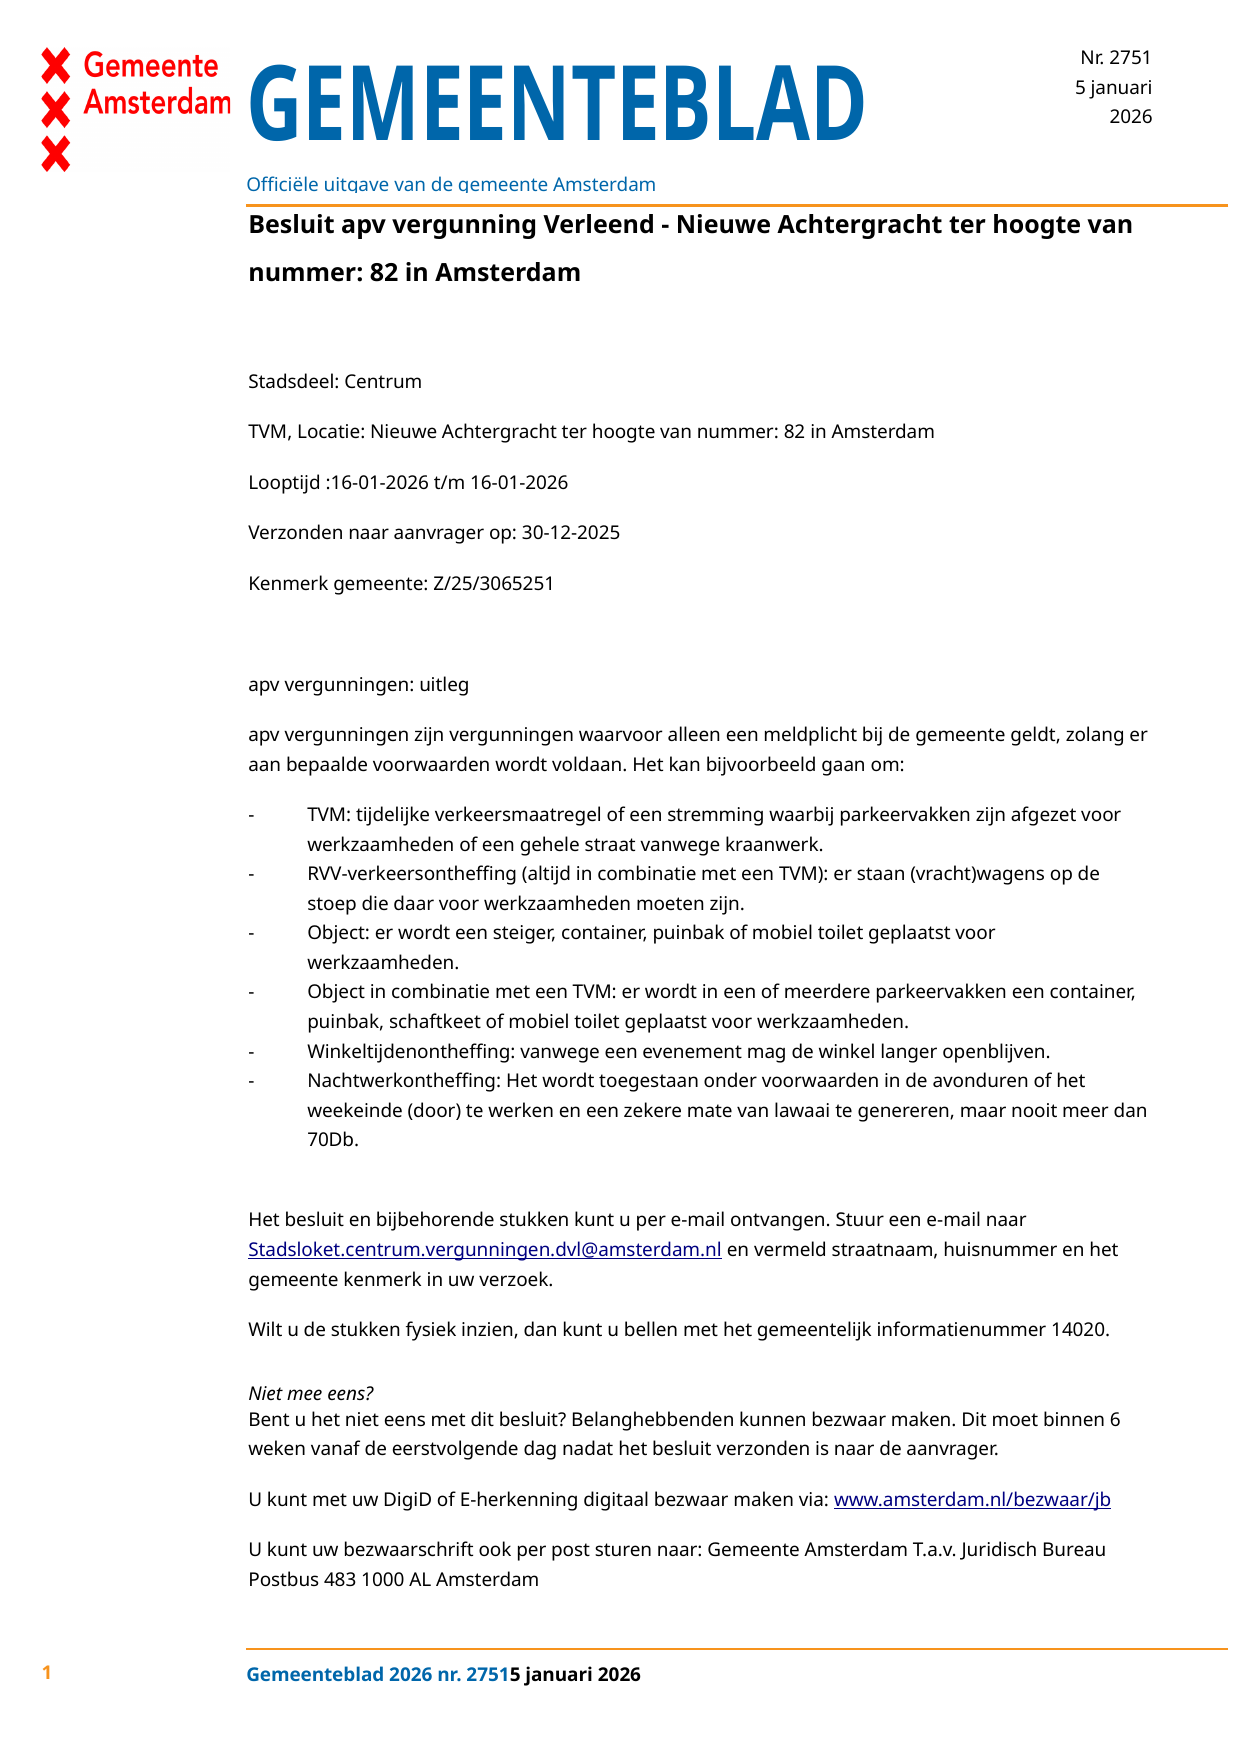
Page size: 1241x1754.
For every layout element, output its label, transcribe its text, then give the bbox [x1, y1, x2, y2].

list Object in combinatie met een TVM: er wordt in een of meerdere parkeervakken een container, puinbak, schaftkeet of mobiel toilet geplaatst voor werkzaamheden. [248, 979, 1152, 1034]
list Nachtwerkontheffing: Het wordt toegestaan onder voorwaarden in de avonduren of het weekeinde (door) te werken en een zekere mate van lawaai te genereren, maar nooit meer dan 70Db. [248, 1067, 1152, 1152]
text Besluit apv vergunning Verleend - Nieuwe Achtergracht ter hoogte van nummer: 82 in Amsterdam [248, 207, 1152, 288]
list Object: er wordt een steiger, container, puinbak of mobiel toilet geplaatst voor werkzaamheden. [248, 919, 1152, 975]
text Niet mee eens? [248, 1380, 1152, 1406]
text apv vergunningen: uitleg [248, 671, 1152, 697]
picture [41, 47, 231, 172]
text apv vergunningen zijn vergunningen waarvoor alleen een meldplicht bij de gemeente geldt, zolang er aan bepaalde voorwaarden wordt voldaan. Het kan bijvoorbeeld gaan om: [248, 721, 1152, 777]
list TVM: tijdelijke verkeersmaatregel of een stremming waarbij parkeervakken zijn afgezet voor werkzaamheden of een gehele straat vanwege kraanwerk. [248, 801, 1152, 857]
text TVM, Locatie: Nieuwe Achtergracht ter hoogte van nummer: 82 in Amsterdam [248, 419, 1152, 444]
text Bent u het niet eens met dit besluit? Belanghebbenden kunnen bezwaar maken. Dit moet binnen 6 weken vanaf de eerstvolgende dag nadat het besluit verzonden is naar de aanvrager. [248, 1406, 1152, 1461]
text Looptijd :16-01-2026 t/m 16-01-2026 [248, 469, 1152, 495]
text Het besluit en bijbehorende stukken kunt u per e-mail ontvangen. Stuur een e-mail naar Stadsloket.centrum.vergunningen.dvl@amsterdam.nl en vermeld straatnaam, huisnummer en het gemeente kenmerk in uw verzoek. [248, 1207, 1152, 1292]
text Kenmerk gemeente: Z/25/3065251 [248, 570, 1152, 596]
text Verzonden naar aanvrager op: 30-12-2025 [248, 519, 1152, 545]
list RVV-verkeersontheffing (altijd in combinatie met een TVM): er staan (vracht)wagens op de stoep die daar voor werkzaamheden moeten zijn. [248, 860, 1152, 916]
text Wilt u de stukken fysiek inzien, dan kunt u bellen met het gemeentelijk informatienummer 14020. [248, 1316, 1152, 1342]
text U kunt uw bezwaarschrift ook per post sturen naar: Gemeente Amsterdam T.a.v. Juridisch Bureau Postbus 483 1000 AL Amsterdam [248, 1536, 1152, 1592]
list Winkeltijdenontheffing: vanwege een evenement mag de winkel langer openblijven. [248, 1038, 1152, 1064]
text Stadsdeel: Centrum [248, 368, 1152, 394]
text U kunt met uw DigiD of E-herkenning digitaal bezwaar maken via: www.amsterdam.nl/bezwaar/jb [248, 1486, 1152, 1512]
